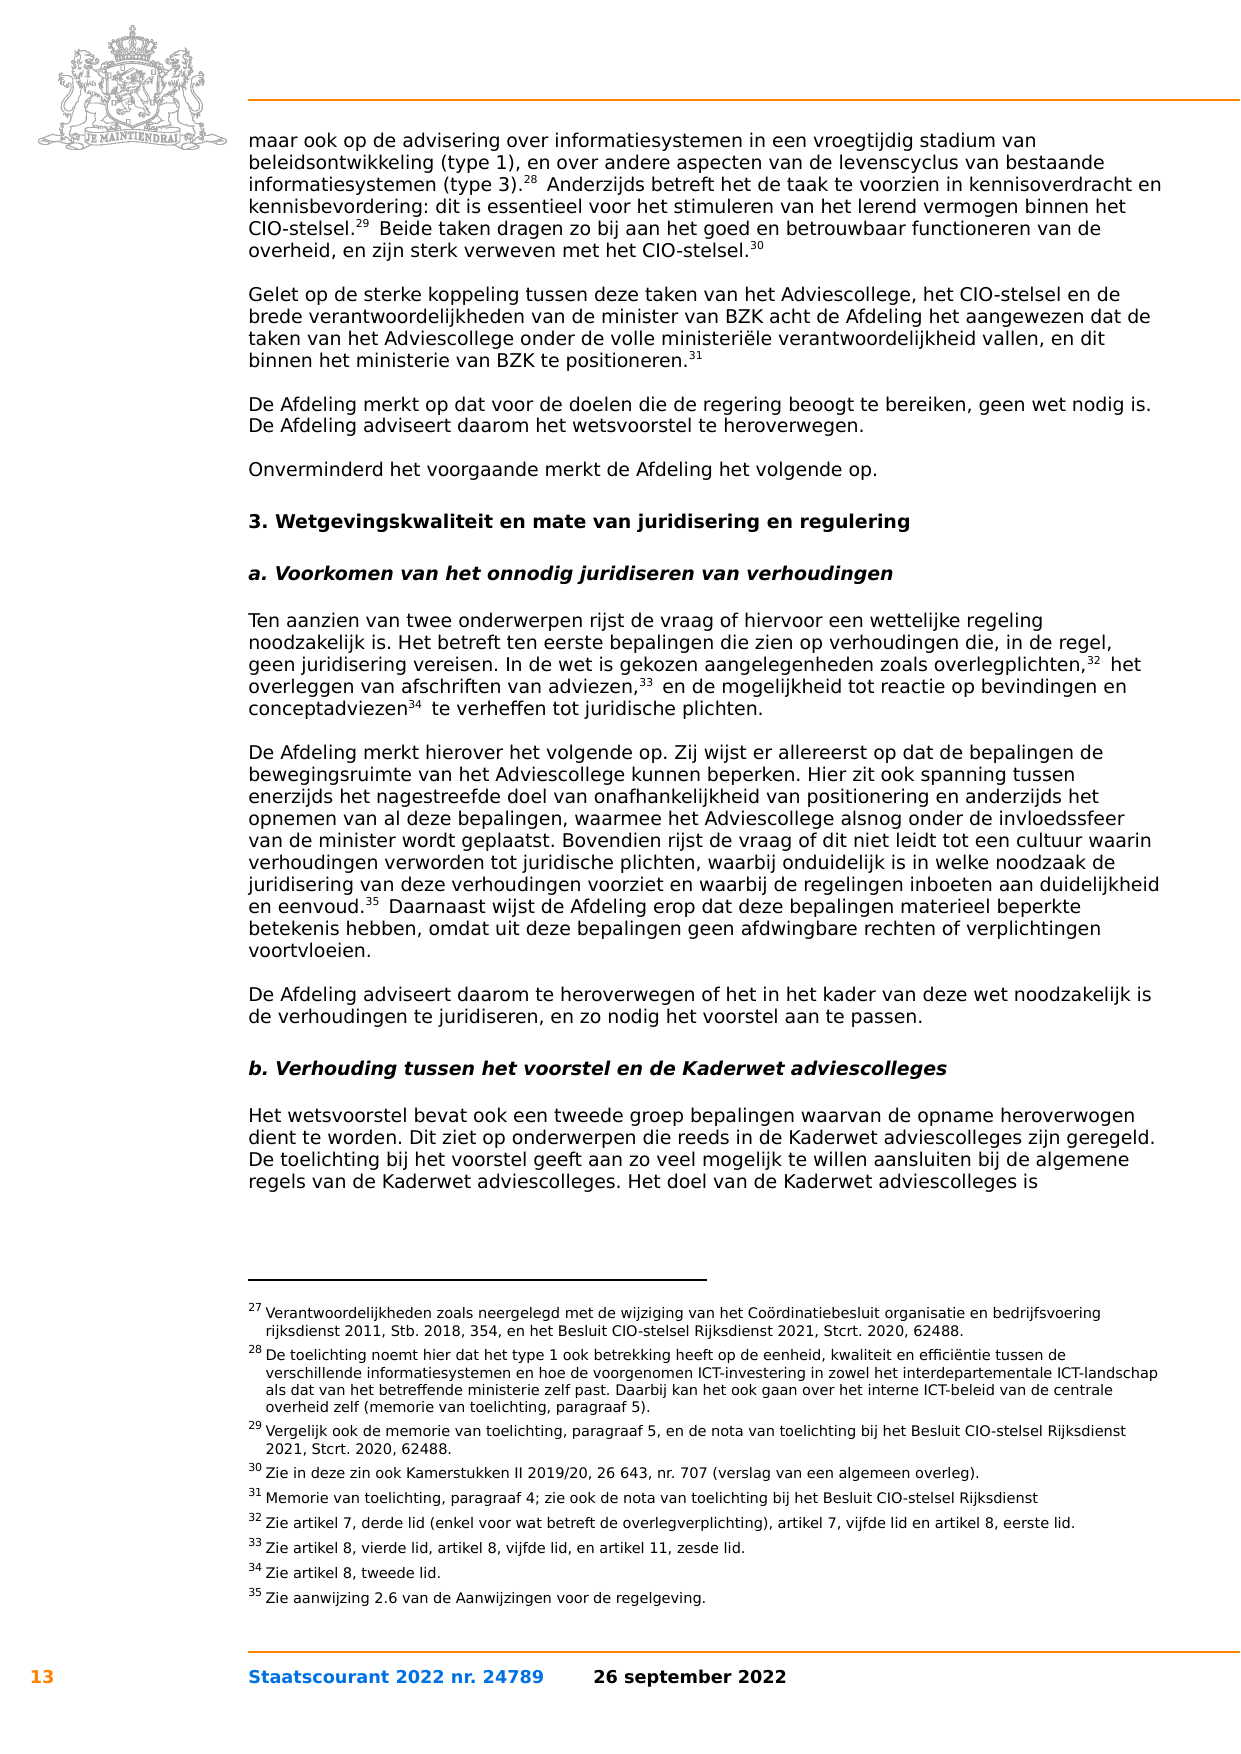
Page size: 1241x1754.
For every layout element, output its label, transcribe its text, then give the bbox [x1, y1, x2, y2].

text Vergelijk ook de memorie van toelichting, paragraaf 5, en de nota van toelichting bij het Besluit CIO-stelsel Rijksdienst 2021, Stcrt. 2020, 62488. [248, 1419, 1163, 1458]
text Zie artikel 7, derde lid (enkel voor wat betreft de overlegverplichting), artikel 7, vijfde lid en artikel 8, eerste lid. [248, 1511, 1163, 1533]
text De Afdeling merkt hierover het volgende op. Zij wijst er allereerst op dat de bepalingen de bewegingsruimte van het Adviescollege kunnen beperken. Hier zit ook spanning tussen enerzijds het nagestreefde doel van onafhankelijkheid van positionering en anderzijds het opnemen van al deze bepalingen, waarmee het Adviescollege alsnog onder de invloedssfeer van de minister wordt geplaatst. Bovendien rijst de vraag of dit niet leidt tot een cultuur waarin verhoudingen verworden tot juridische plichten, waarbij onduidelijk is in welke noodzaak de juridisering van deze verhoudingen voorziet en waarbij de regelingen inboeten aan duidelijkheid en eenvoud. Daarnaast wijst de Afdeling erop dat deze bepalingen materieel beperkte betekenis hebben, omdat uit deze bepalingen geen afdwingbare rechten of verplichtingen voortvloeien. [248, 742, 1163, 962]
text Gelet op de sterke koppeling tussen deze taken van het Adviescollege, het CIO-stelsel en de brede verantwoordelijkheden van de minister van BZK acht de Afdeling het aangewezen dat de taken van het Adviescollege onder de volle ministeriële verantwoordelijkheid vallen, en dit binnen het ministerie van BZK te positioneren. [248, 284, 1163, 372]
text Verantwoordelijkheden zoals neergelegd met de wijziging van het Coördinatiebesluit organisatie en bedrijfsvoering rijksdienst 2011, Stb. 2018, 354, en het Besluit CIO-stelsel Rijksdienst 2021, Stcrt. 2020, 62488. [248, 1301, 1163, 1340]
text Zie in deze zin ook Kamerstukken II 2019/20, 26 643, nr. 707 (verslag van een algemeen overleg). [248, 1461, 1163, 1483]
text Memorie van toelichting, paragraaf 4; zie ook de nota van toelichting bij het Besluit CIO-stelsel Rijksdienst [248, 1486, 1163, 1508]
subtitle a. Voorkomen van het onnodig juridiseren van verhoudingen [248, 563, 1163, 585]
text De toelichting noemt hier dat het type 1 ook betrekking heeft op de eenheid, kwaliteit en efficiëntie tussen de verschillende informatiesystemen en hoe de voorgenomen ICT-investering in zowel het interdepartementale ICT-landschap als dat van het betreffende ministerie zelf past. Daarbij kan het ook gaan over het interne ICT-beleid van de centrale overheid zelf (memorie van toelichting, paragraaf 5). [248, 1343, 1163, 1416]
text maar ook op de advisering over informatiesystemen in een vroegtijdig stadium van beleidsontwikkeling (type 1), en over andere aspecten van de levenscyclus van bestaande informatiesystemen (type 3). Anderzijds betreft het de taak te voorzien in kennisoverdracht en kennisbevordering: dit is essentieel voor het stimuleren van het lerend vermogen binnen het CIO-stelsel. Beide taken dragen zo bij aan het goed en betrouwbaar functioneren van de overheid, en zijn sterk verweven met het CIO-stelsel. [248, 130, 1163, 262]
text De Afdeling merkt op dat voor de doelen die de regering beoogt te bereiken, geen wet nodig is. De Afdeling adviseert daarom het wetsvoorstel te heroverwegen. [248, 393, 1163, 437]
text Onverminderd het voorgaande merkt de Afdeling het volgende op. [248, 459, 1163, 481]
text Zie artikel 8, tweede lid. [248, 1561, 1163, 1583]
text Zie aanwijzing 2.6 van de Aanwijzingen voor de regelgeving. [248, 1586, 1163, 1608]
text Het wetsvoorstel bevat ook een tweede groep bepalingen waarvan de opname heroverwogen dient te worden. Dit ziet op onderwerpen die reeds in de Kaderwet adviescolleges zijn geregeld. De toelichting bij het voorstel geeft aan zo veel mogelijk te willen aansluiten bij de algemene regels van de Kaderwet adviescolleges. Het doel van de Kaderwet adviescolleges is [248, 1104, 1163, 1192]
text Zie artikel 8, vierde lid, artikel 8, vijfde lid, en artikel 11, zesde lid. [248, 1536, 1163, 1558]
text De Afdeling adviseert daarom te heroverwegen of het in het kader van deze wet noodzakelijk is de verhoudingen te juridiseren, en zo nodig het voorstel aan te passen. [248, 984, 1163, 1028]
text Ten aanzien van twee onderwerpen rijst de vraag of hiervoor een wettelijke regeling noodzakelijk is. Het betreft ten eerste bepalingen die zien op verhoudingen die, in de regel, geen juridisering vereisen. In de wet is gekozen aangelegenheden zoals overlegplichten, het overleggen van afschriften van adviezen, en de mogelijkheid tot reactie op bevindingen en conceptadviezen te verheffen tot juridische plichten. [248, 610, 1163, 720]
subtitle b. Verhouding tussen het voorstel en de Kaderwet adviescolleges [248, 1058, 1163, 1079]
subtitle 3. Wetgevingskwaliteit en mate van juridisering en regulering [248, 511, 1163, 533]
picture [38, 25, 227, 150]
